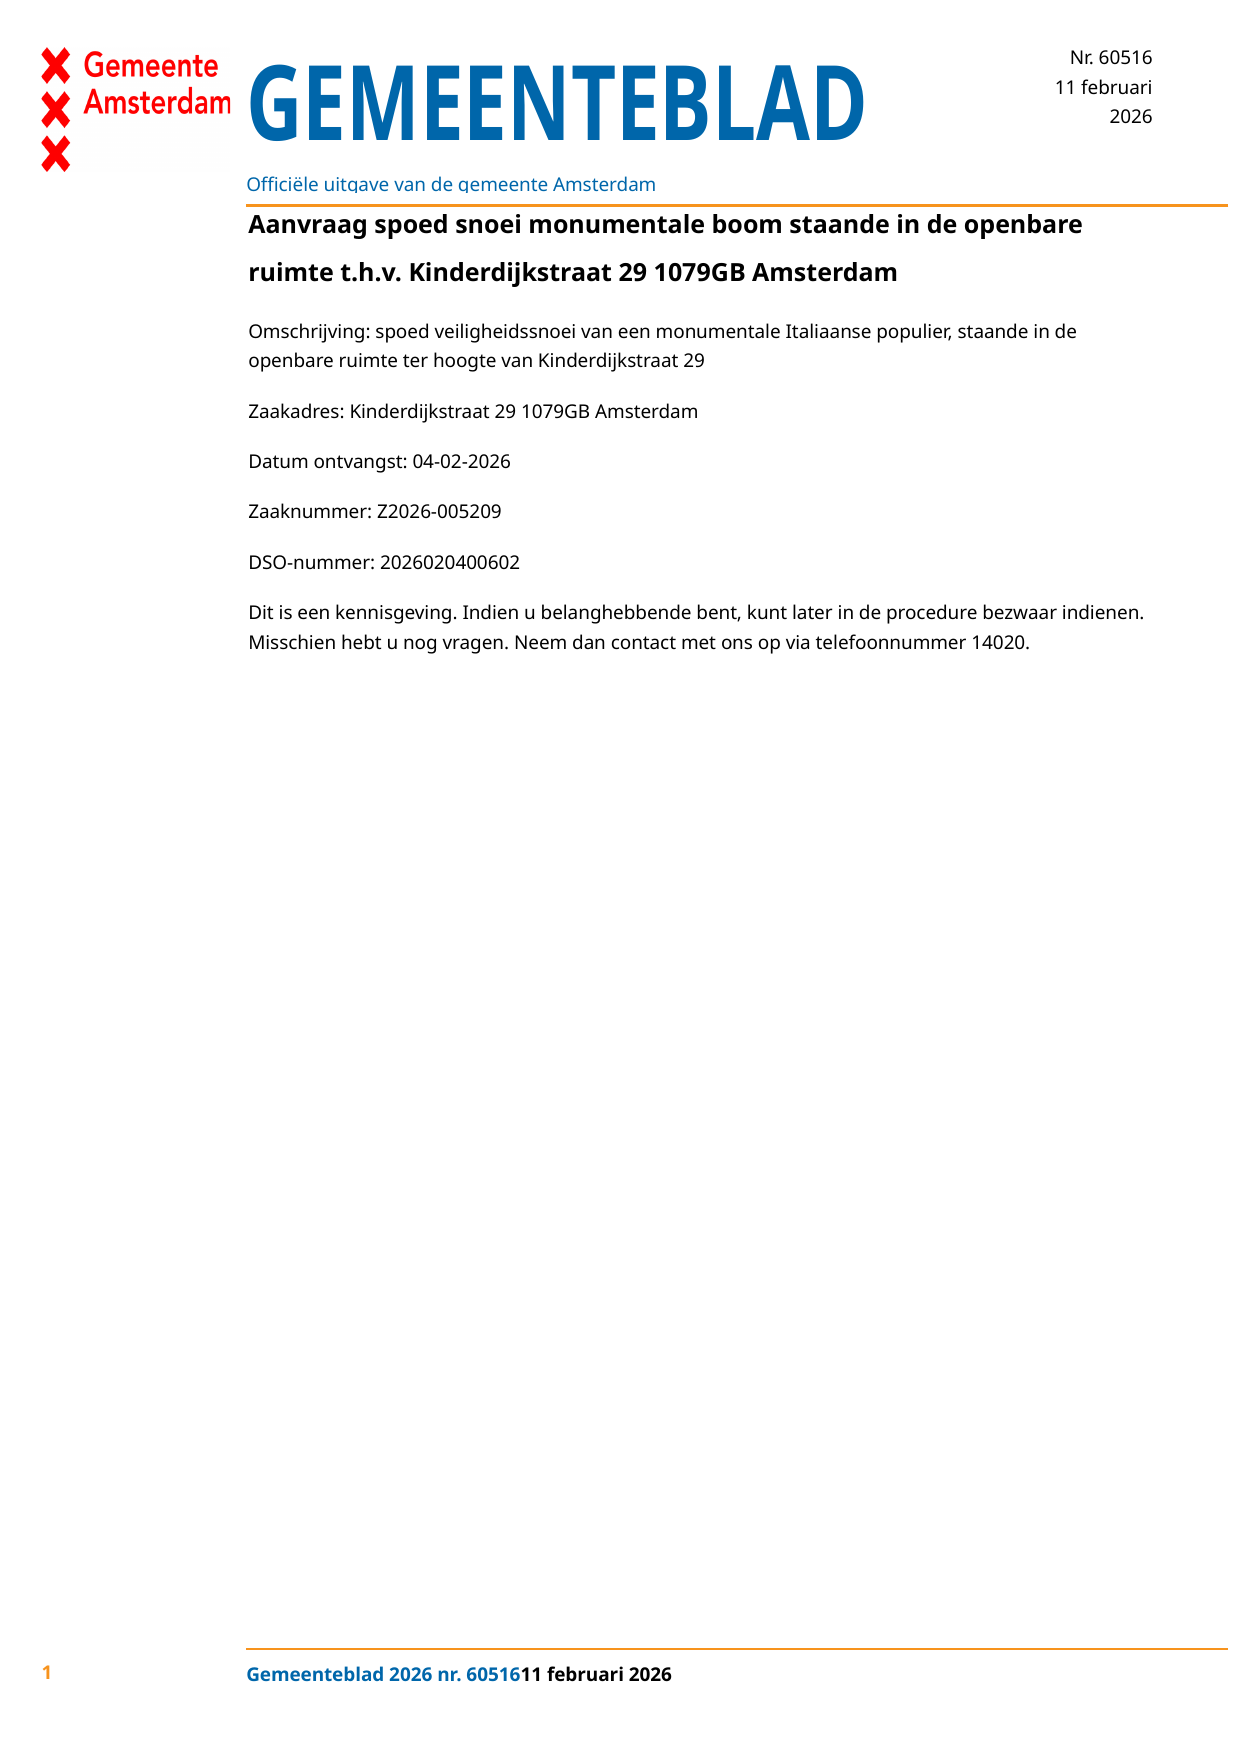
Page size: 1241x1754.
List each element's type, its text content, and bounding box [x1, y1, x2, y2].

text Aanvraag spoed snoei monumentale boom staande in de openbare ruimte t.h.v. Kinderdijkstraat 29 1079GB Amsterdam [248, 207, 1152, 288]
text Datum ontvangst: 04-02-2026 [248, 448, 1152, 474]
text Omschrijving: spoed veiligheidssnoei van een monumentale Italiaanse populier, staande in de openbare ruimte ter hoogte van Kinderdijkstraat 29 [248, 318, 1152, 373]
text Dit is een kennisgeving. Indien u belanghebbende bent, kunt later in de procedure bezwaar indienen. Misschien hebt u nog vragen. Neem dan contact met ons op via telefoonnummer 14020. [248, 599, 1152, 655]
text Zaakadres: Kinderdijkstraat 29 1079GB Amsterdam [248, 398, 1152, 424]
picture [41, 47, 231, 172]
text DSO-nummer: 2026020400602 [248, 549, 1152, 575]
text Zaaknummer: Z2026-005209 [248, 499, 1152, 524]
